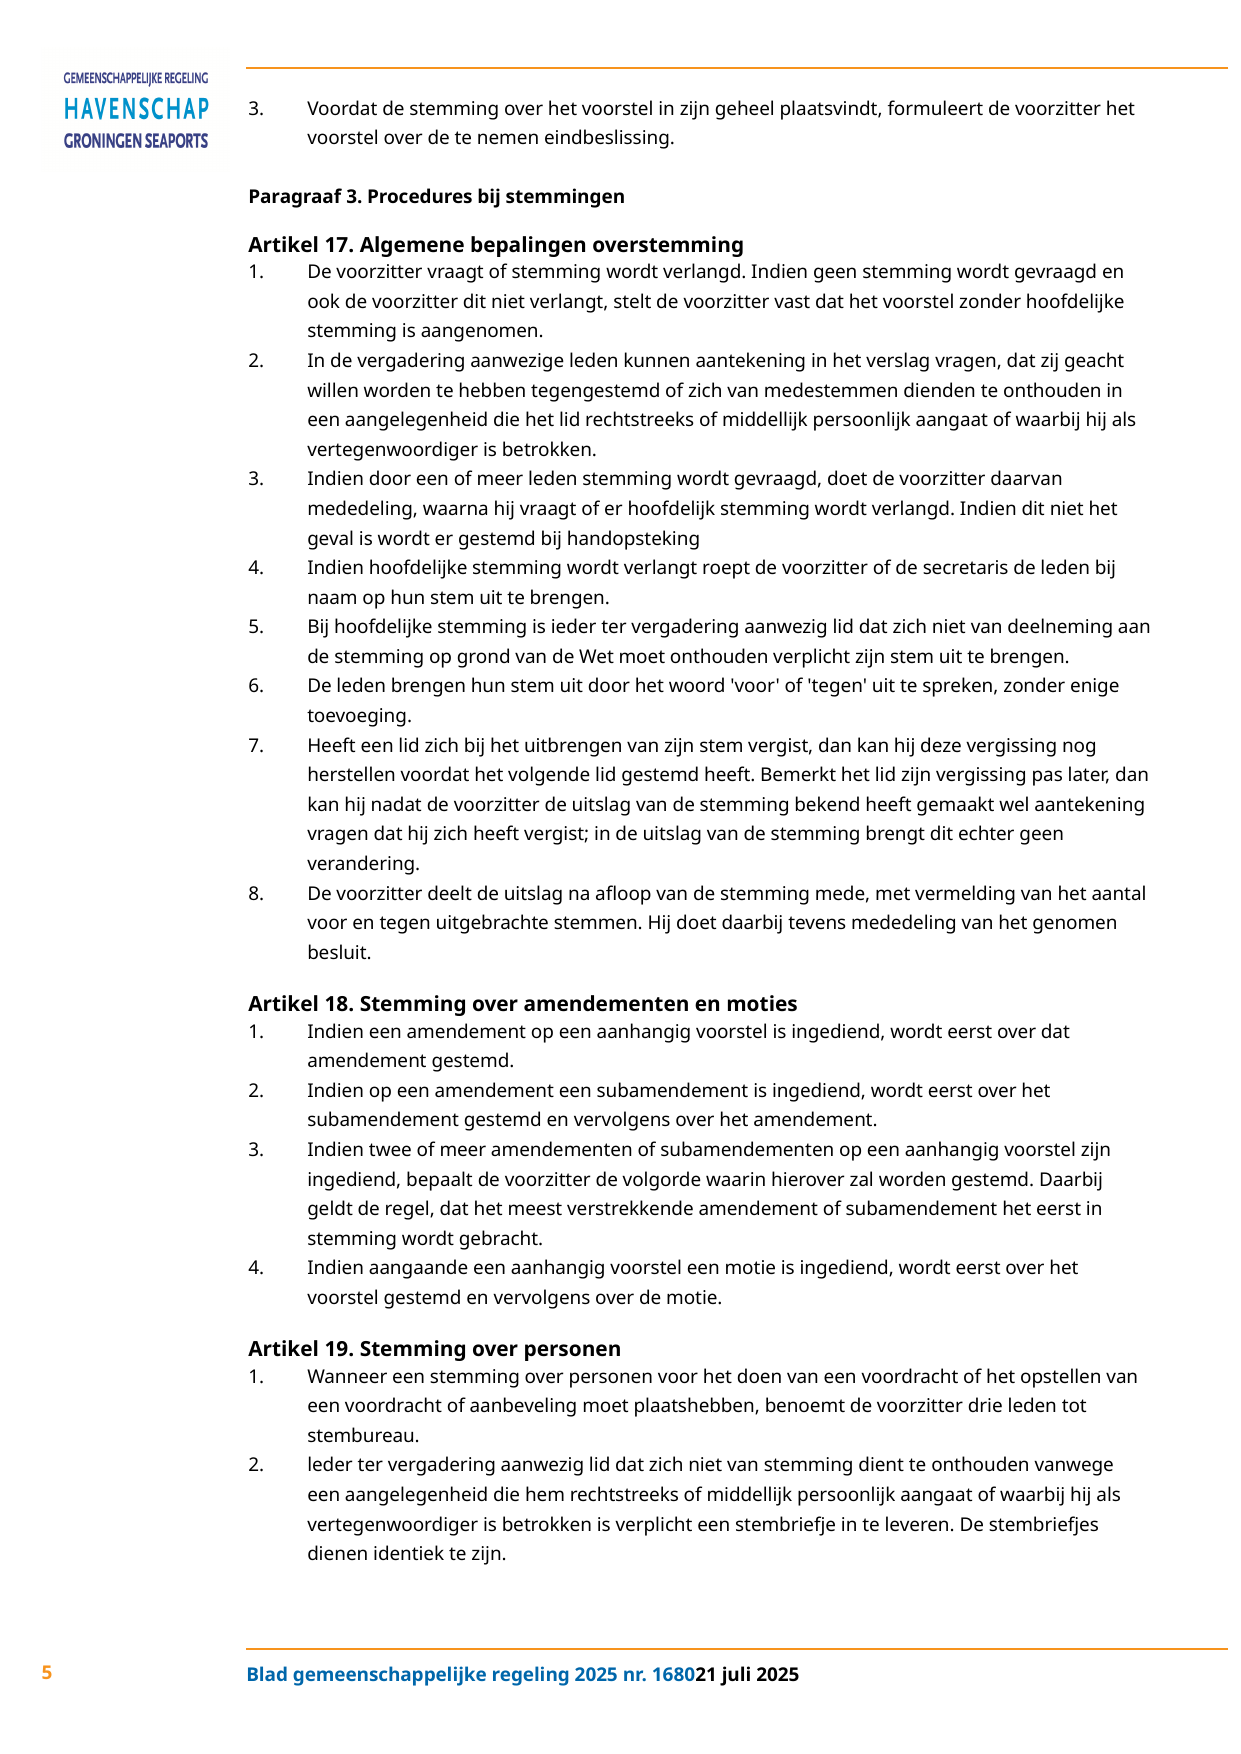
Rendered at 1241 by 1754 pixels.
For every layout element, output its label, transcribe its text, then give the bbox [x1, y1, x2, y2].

list Voordat de stemming over het voorstel in zijn geheel plaatsvindt, formuleert de voorzitter het voorstel over de te nemen eindbeslissing. [248, 95, 1152, 150]
list Indien twee of meer amendementen of subamendementen op een aanhangig voorstel zijn ingediend, bepaalt de voorzitter de volgorde waarin hierover zal worden gestemd. Daarbij geldt de regel, dat het meest verstrekkende amendement of subamendement het eerst in stemming wordt gebracht. [248, 1136, 1152, 1251]
list Indien op een amendement een subamendement is ingediend, wordt eerst over het subamendement gestemd en vervolgens over het amendement. [248, 1077, 1152, 1132]
picture [41, 47, 231, 172]
list Bij hoofdelijke stemming is ieder ter vergadering aanwezig lid dat zich niet van deelneming aan de stemming op grond van de Wet moet onthouden verplicht zijn stem uit te brengen. [248, 613, 1152, 669]
list Wanneer een stemming over personen voor het doen van een voordracht of het opstellen van een voordracht of aanbeveling moet plaatshebben, benoemt de voorzitter drie leden tot stembureau. [248, 1363, 1152, 1448]
list De leden brengen hun stem uit door het woord 'voor' of 'tegen' uit te spreken, zonder enige toevoeging. [248, 673, 1152, 728]
list Indien door een of meer leden stemming wordt gevraagd, doet de voorzitter daarvan mededeling, waarna hij vraagt of er hoofdelijk stemming wordt verlangd. Indien dit niet het geval is wordt er gestemd bij handopsteking [248, 466, 1152, 551]
text Artikel 19. Stemming over personen [248, 1334, 1152, 1363]
text Artikel 18. Stemming over amendementen en moties [248, 989, 1152, 1018]
text Artikel 17. Algemene bepalingen overstemming [248, 230, 1152, 258]
list Indien aangaande een aanhangig voorstel een motie is ingediend, wordt eerst over het voorstel gestemd en vervolgens over de motie. [248, 1254, 1152, 1310]
list Heeft een lid zich bij het uitbrengen van zijn stem vergist, dan kan hij deze vergissing nog herstellen voordat het volgende lid gestemd heeft. Bemerkt het lid zijn vergissing pas later, dan kan hij nadat de voorzitter de uitslag van de stemming bekend heeft gemaakt wel aantekening vragen dat hij zich heeft vergist; in de uitslag van de stemming brengt dit echter geen verandering. [248, 732, 1152, 876]
list In de vergadering aanwezige leden kunnen aantekening in het verslag vragen, dat zij geacht willen worden te hebben tegengestemd of zich van medestemmen dienden te onthouden in een aangelegenheid die het lid rechtstreeks of middellijk persoonlijk aangaat of waarbij hij als vertegenwoordiger is betrokken. [248, 347, 1152, 462]
list De voorzitter vraagt of stemming wordt verlangd. Indien geen stemming wordt gevraagd en ook de voorzitter dit niet verlangt, stelt de voorzitter vast dat het voorstel zonder hoofdelijke stemming is aangenomen. [248, 258, 1152, 343]
list De voorzitter deelt de uitslag na afloop van de stemming mede, met vermelding van het aantal voor en tegen uitgebrachte stemmen. Hij doet daarbij tevens mededeling van het genomen besluit. [248, 880, 1152, 965]
list leder ter vergadering aanwezig lid dat zich niet van stemming dient te onthouden vanwege een aangelegenheid die hem rechtstreeks of middellijk persoonlijk aangaat of waarbij hij als vertegenwoordiger is betrokken is verplicht een stembriefje in te leveren. De stembriefjes dienen identiek te zijn. [248, 1452, 1152, 1566]
text Paragraaf 3. Procedures bij stemmingen [248, 183, 1152, 209]
list Indien hoofdelijke stemming wordt verlangt roept de voorzitter of de secretaris de leden bij naam op hun stem uit te brengen. [248, 554, 1152, 610]
list Indien een amendement op een aanhangig voorstel is ingediend, wordt eerst over dat amendement gestemd. [248, 1018, 1152, 1073]
